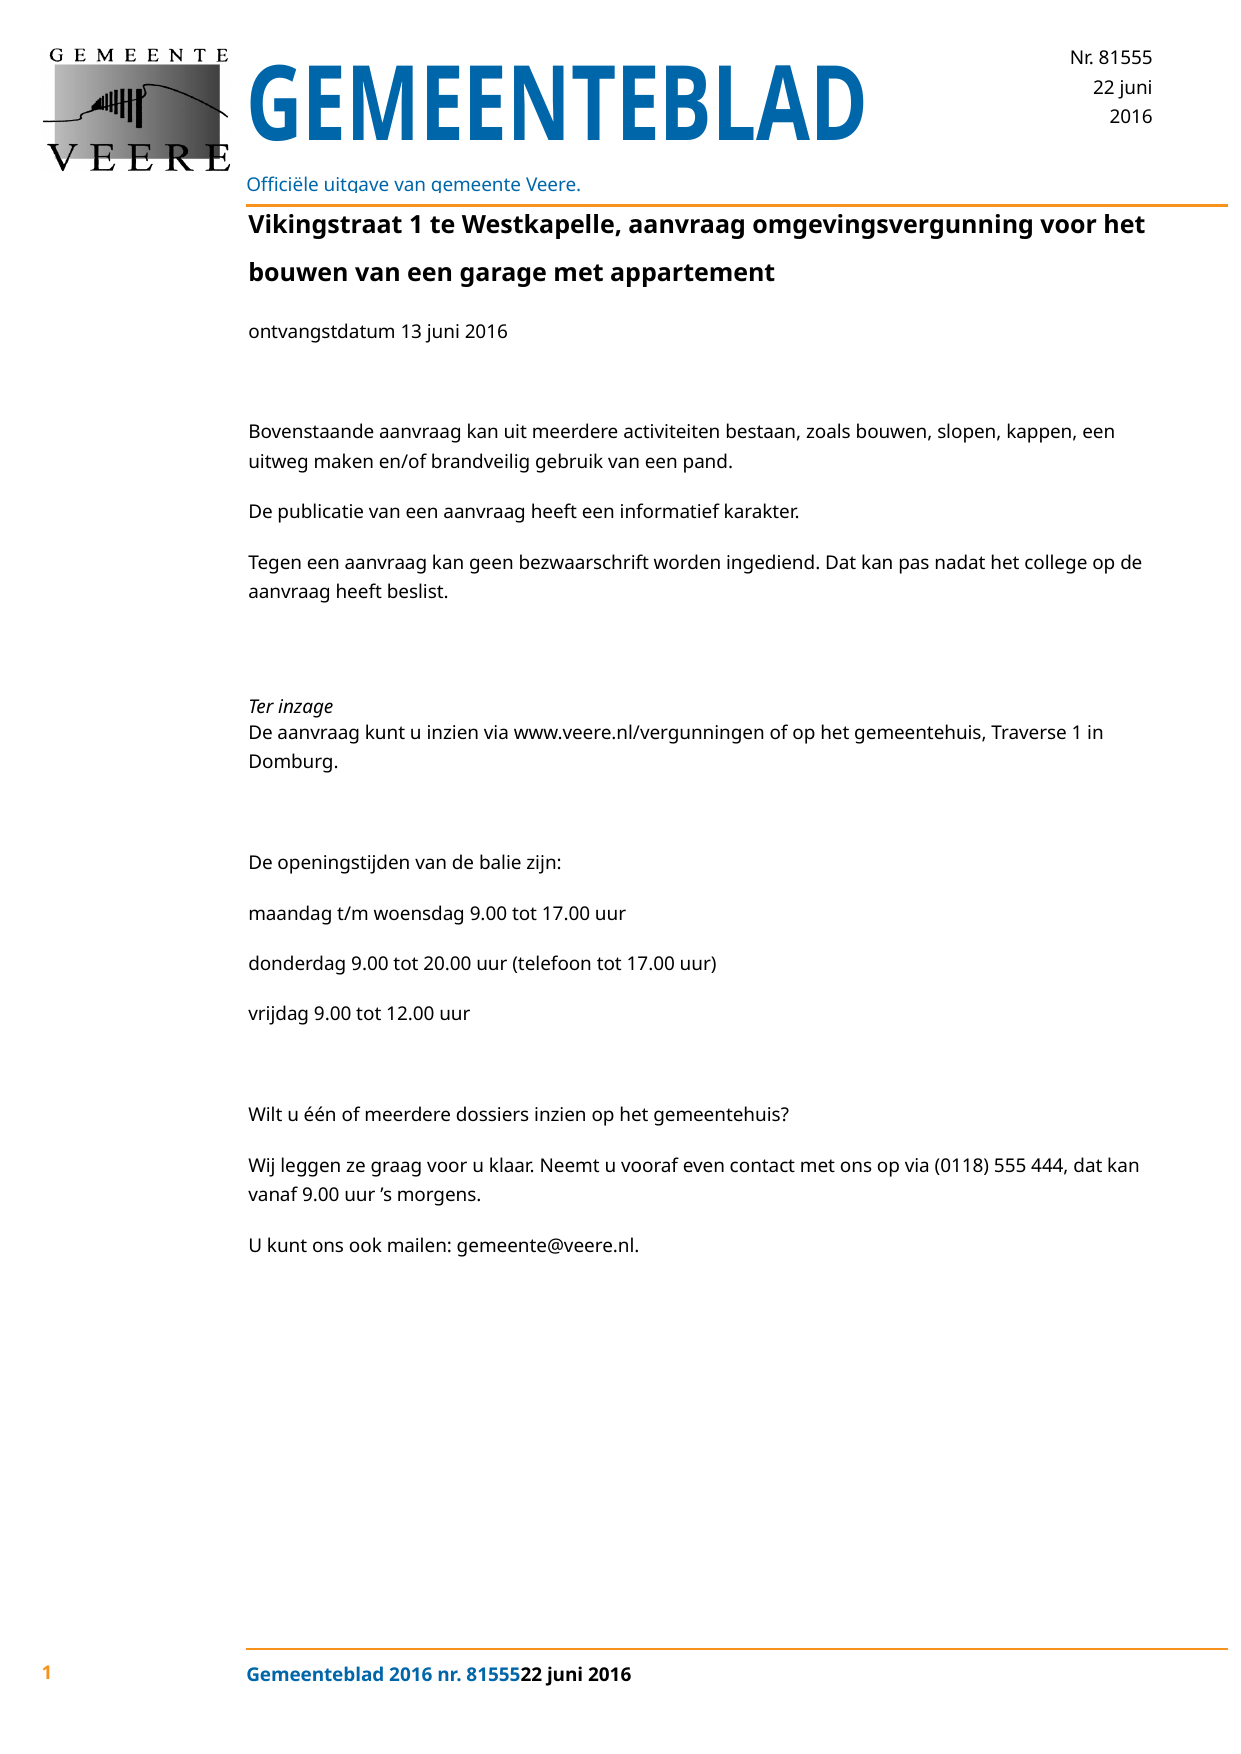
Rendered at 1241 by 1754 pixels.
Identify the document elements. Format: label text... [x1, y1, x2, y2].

text Ter inzage [248, 693, 1152, 719]
text Tegen een aanvraag kan geen bezwaarschrift worden ingediend. Dat kan pas nadat het college op de aanvraag heeft beslist. [248, 549, 1152, 604]
text De aanvraag kunt u inzien via www.veere.nl/vergunningen of op het gemeentehuis, Traverse 1 in Domburg. [248, 719, 1152, 774]
text Wij leggen ze graag voor u klaar. Neemt u vooraf even contact met ons op via (0118) 555 444, dat kan vanaf 9.00 uur ’s morgens. [248, 1152, 1152, 1207]
text donderdag 9.00 tot 20.00 uur (telefoon tot 17.00 uur) [248, 950, 1152, 976]
text vrijdag 9.00 tot 12.00 uur [248, 1001, 1152, 1026]
text Vikingstraat 1 te Westkapelle, aanvraag omgevingsvergunning voor het bouwen van een garage met appartement [248, 207, 1152, 288]
text De publicatie van een aanvraag heeft een informatief karakter. [248, 499, 1152, 524]
text maandag t/m woensdag 9.00 tot 17.00 uur [248, 900, 1152, 925]
text De openingstijden van de balie zijn: [248, 849, 1152, 875]
text Wilt u één of meerdere dossiers inzien op het gemeentehuis? [248, 1101, 1152, 1127]
text Bovenstaande aanvraag kan uit meerdere activiteiten bestaan, zoals bouwen, slopen, kappen, een uitweg maken en/of brandveilig gebruik van een pand. [248, 419, 1152, 474]
picture [41, 47, 231, 172]
text U kunt ons ook mailen: gemeente@veere.nl. [248, 1232, 1152, 1257]
text ontvangstdatum 13 juni 2016 [248, 318, 1152, 344]
